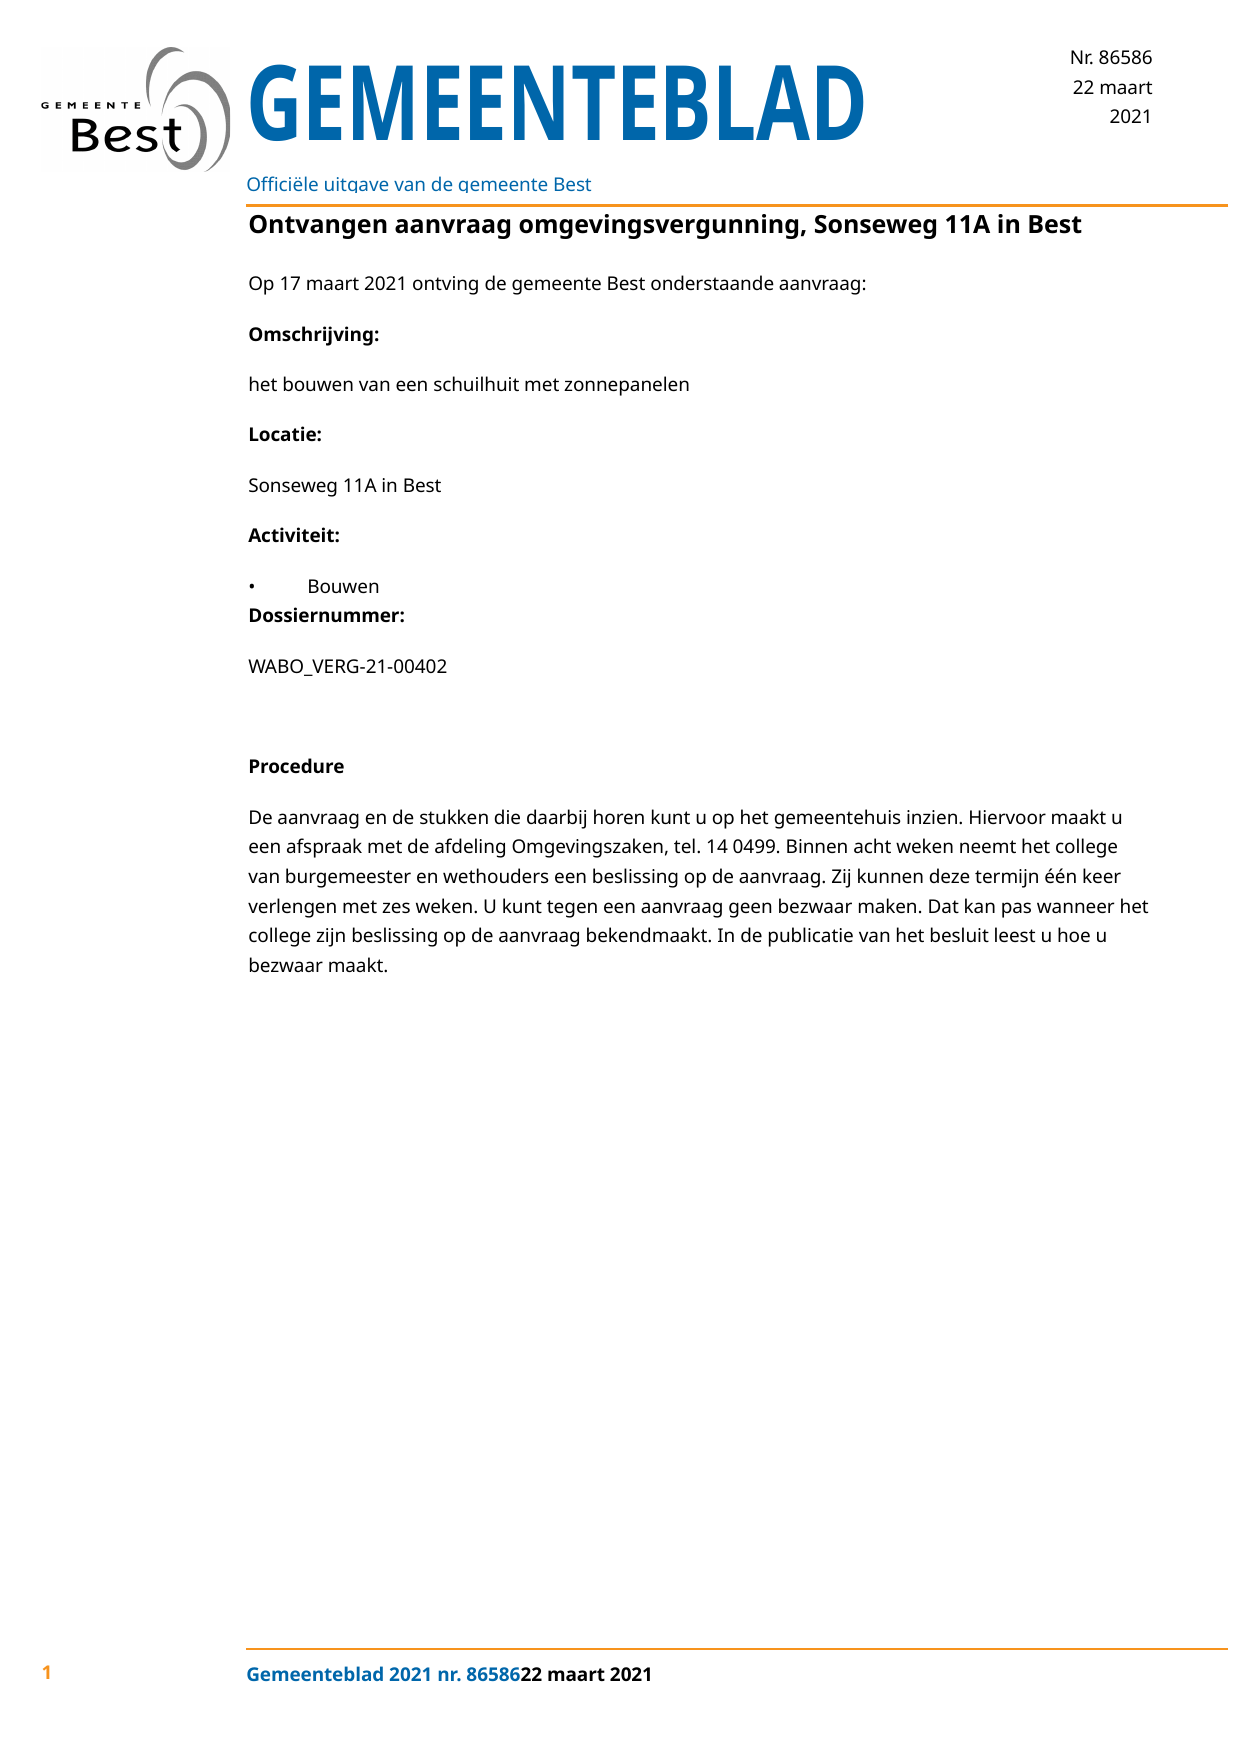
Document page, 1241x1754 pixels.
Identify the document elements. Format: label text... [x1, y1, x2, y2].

text Sonseweg 11A in Best [248, 472, 1152, 498]
text het bouwen van een schuilhuit met zonnepanelen [248, 371, 1152, 397]
text Op 17 maart 2021 ontving de gemeente Best onderstaande aanvraag: [248, 270, 1152, 296]
text Omschrijving: [248, 321, 1152, 346]
text Ontvangen aanvraag omgevingsvergunning, Sonseweg 11A in Best [248, 207, 1152, 241]
list Bouwen [248, 573, 1152, 598]
text Activiteit: [248, 522, 1152, 548]
text Locatie: [248, 422, 1152, 447]
text WABO_VERG-21-00402 [248, 653, 1152, 678]
text Procedure [248, 754, 1152, 779]
text Dossiernummer: [248, 602, 1152, 628]
picture [41, 47, 231, 172]
text De aanvraag en de stukken die daarbij horen kunt u op het gemeentehuis inzien. Hiervoor maakt u een afspraak met de afdeling Omgevingszaken, tel. 14 0499. Binnen acht weken neemt het college van burgemeester en wethouders een beslissing op de aanvraag. Zij kunnen deze termijn één keer verlengen met zes weken. U kunt tegen een aanvraag geen bezwaar maken. Dat kan pas wanneer het college zijn beslissing op de aanvraag bekendmaakt. In de publicatie van het besluit leest u hoe u bezwaar maakt. [248, 804, 1152, 978]
